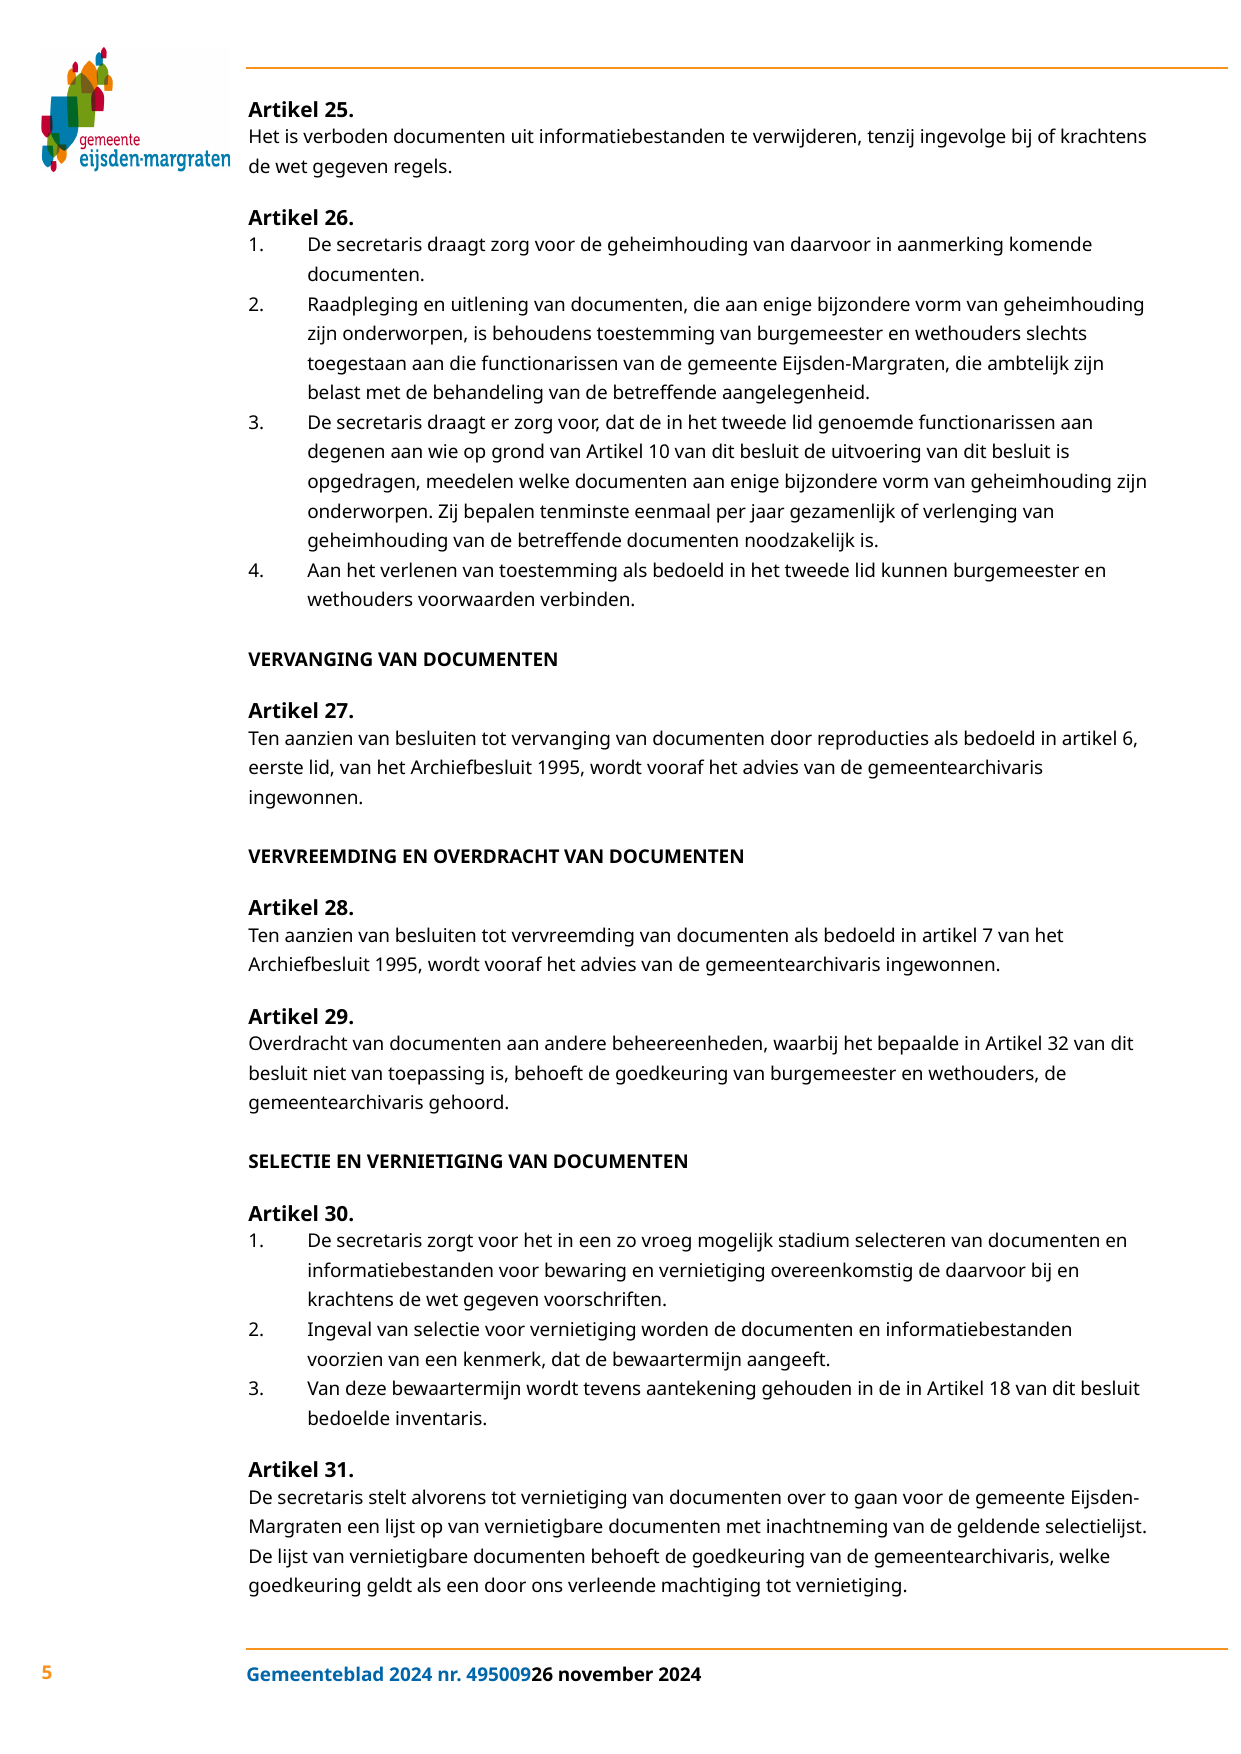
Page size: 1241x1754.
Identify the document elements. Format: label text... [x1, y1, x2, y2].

list De secretaris draagt er zorg voor, dat de in het tweede lid genoemde functionarissen aan degenen aan wie op grond van Artikel 10 van dit besluit de uitvoering van dit besluit is opgedragen, meedelen welke documenten aan enige bijzondere vorm van geheimhouding zijn onderworpen. Zij bepalen tenminste eenmaal per jaar gezamenlijk of verlenging van geheimhouding van de betreffende documenten noodzakelijk is. [248, 409, 1152, 553]
text Artikel 26. [248, 203, 1152, 232]
text Artikel 28. [248, 893, 1152, 922]
list Aan het verlenen van toestemming als bedoeld in het tweede lid kunnen burgemeester en wethouders voorwaarden verbinden. [248, 557, 1152, 612]
text VERVANGING VAN DOCUMENTEN [248, 646, 1152, 672]
text Ten aanzien van besluiten tot vervreemding van documenten als bedoeld in artikel 7 van het Archiefbesluit 1995, wordt vooraf het advies van de gemeentearchivaris ingewonnen. [248, 922, 1152, 977]
text SELECTIE EN VERNIETIGING VAN DOCUMENTEN [248, 1149, 1152, 1174]
list Raadpleging en uitlening van documenten, die aan enige bijzondere vorm van geheimhouding zijn onderworpen, is behoudens toestemming van burgemeester en wethouders slechts toegestaan aan die functionarissen van de gemeente Eijsden-Margraten, die ambtelijk zijn belast met de behandeling van de betreffende aangelegenheid. [248, 291, 1152, 405]
text De secretaris stelt alvorens tot vernietiging van documenten over to gaan voor de gemeente Eijsden-Margraten een lijst op van vernietigbare documenten met inachtneming van de geldende selectielijst. De lijst van vernietigbare documenten behoeft de goedkeuring van de gemeentearchivaris, welke goedkeuring geldt als een door ons verleende machtiging tot vernietiging. [248, 1484, 1152, 1598]
text Artikel 25. [248, 95, 1152, 123]
text Overdracht van documenten aan andere beheereenheden, waarbij het bepaalde in Artikel 32 van dit besluit niet van toepassing is, behoeft de goedkeuring van burgemeester en wethouders, de gemeentearchivaris gehoord. [248, 1030, 1152, 1115]
text Artikel 31. [248, 1455, 1152, 1484]
text Artikel 29. [248, 1002, 1152, 1030]
text VERVREEMDING EN OVERDRACHT VAN DOCUMENTEN [248, 843, 1152, 869]
text Artikel 27. [248, 696, 1152, 725]
text Ten aanzien van besluiten tot vervanging van documenten door reproducties als bedoeld in artikel 6, eerste lid, van het Archiefbesluit 1995, wordt vooraf het advies van de gemeentearchivaris ingewonnen. [248, 725, 1152, 809]
list De secretaris draagt zorg voor de geheimhouding van daarvoor in aanmerking komende documenten. [248, 232, 1152, 287]
picture [41, 47, 231, 172]
text Artikel 30. [248, 1199, 1152, 1227]
list De secretaris zorgt voor het in een zo vroeg mogelijk stadium selecteren van documenten en informatiebestanden voor bewaring en vernietiging overeenkomstig de daarvoor bij en krachtens de wet gegeven voorschriften. [248, 1227, 1152, 1312]
list Ingeval van selectie voor vernietiging worden de documenten en informatiebestanden voorzien van een kenmerk, dat de bewaartermijn aangeeft. [248, 1316, 1152, 1372]
text Het is verboden documenten uit informatiebestanden te verwijderen, tenzij ingevolge bij of krachtens de wet gegeven regels. [248, 123, 1152, 178]
list Van deze bewaartermijn wordt tevens aantekening gehouden in de in Artikel 18 van dit besluit bedoelde inventaris. [248, 1375, 1152, 1431]
